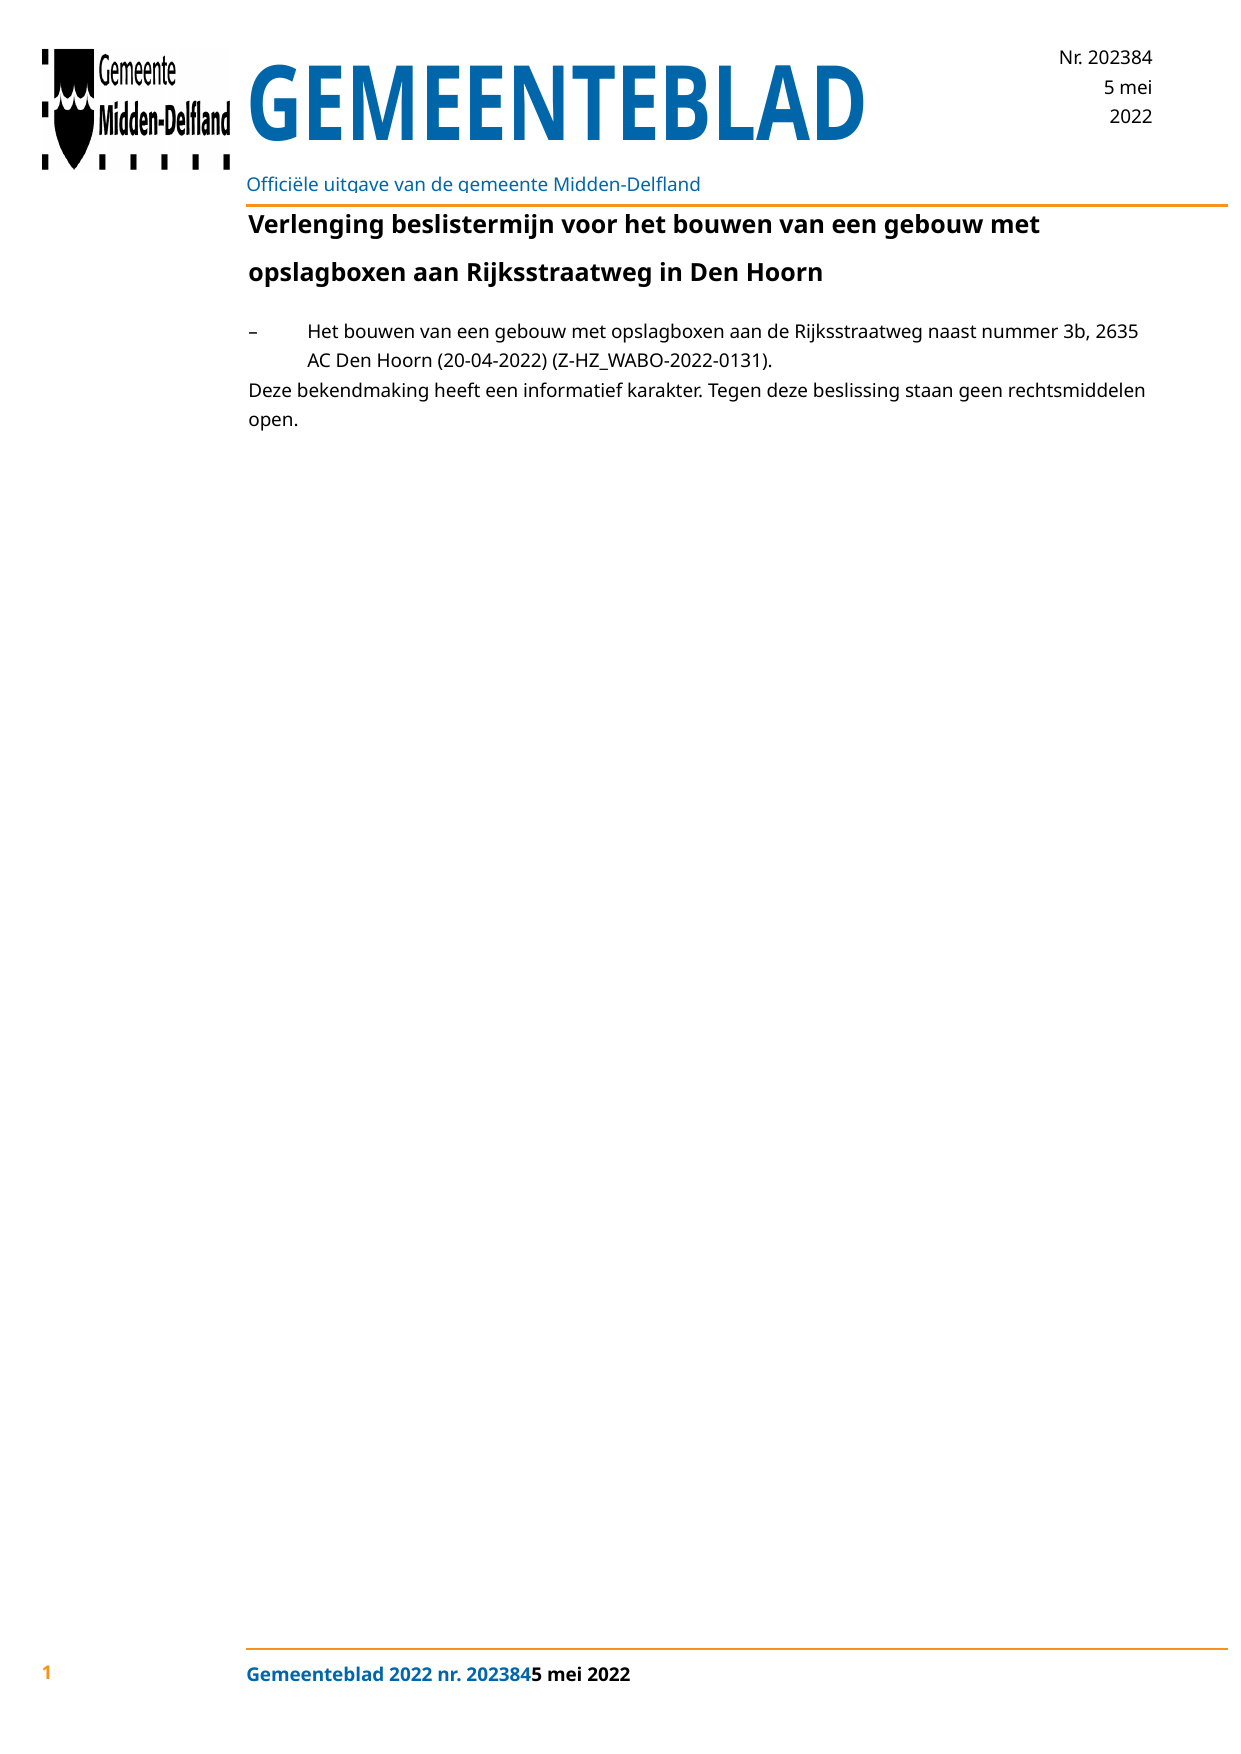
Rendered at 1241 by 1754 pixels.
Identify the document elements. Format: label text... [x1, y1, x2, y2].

text Deze bekendmaking heeft een informatief karakter. Tegen deze beslissing staan geen rechtsmiddelen open. [248, 377, 1152, 432]
picture [41, 47, 231, 172]
list Het bouwen van een gebouw met opslagboxen aan de Rijksstraatweg naast nummer 3b, 2635 AC Den Hoorn (20-04-2022) (Z-HZ_WABO-2022-0131). [248, 318, 1152, 373]
text Verlenging beslistermijn voor het bouwen van een gebouw met opslagboxen aan Rijksstraatweg in Den Hoorn [248, 207, 1152, 288]
